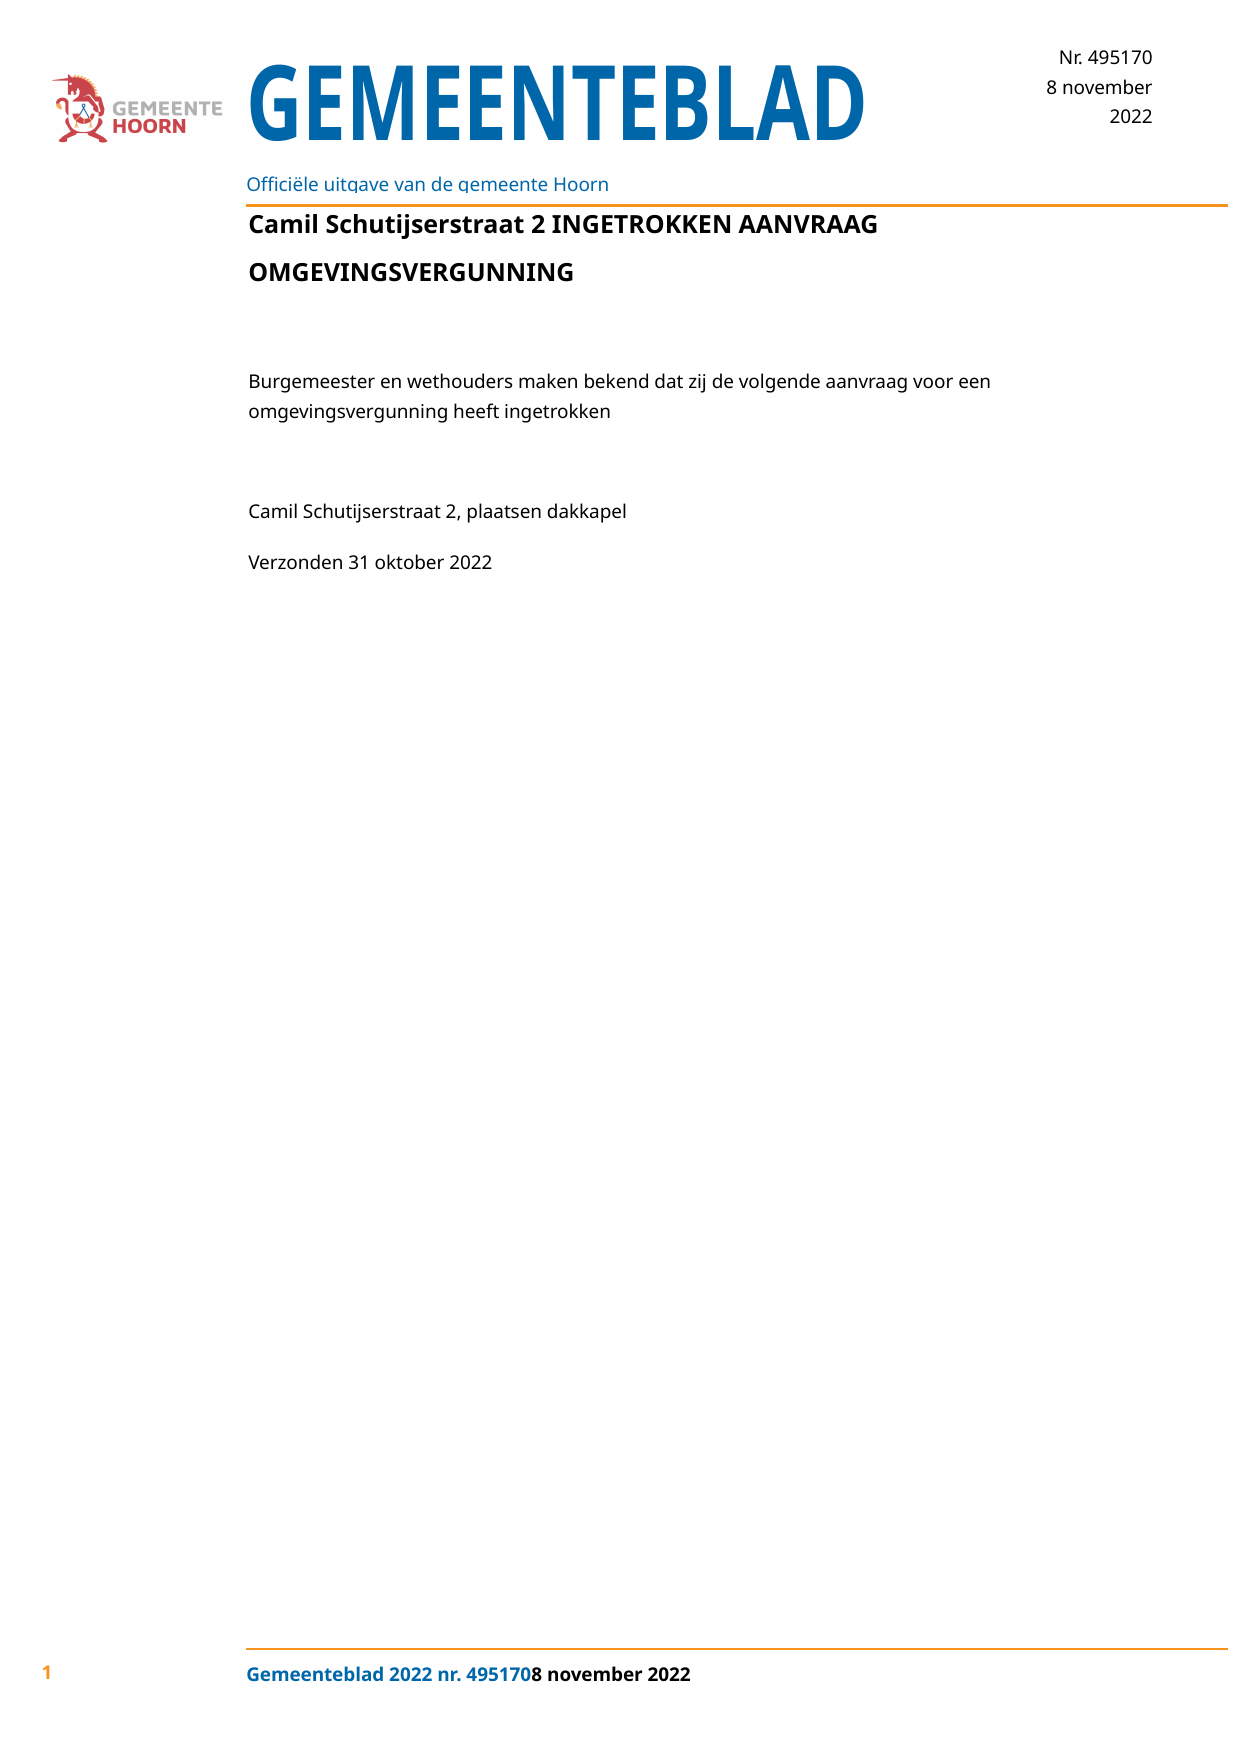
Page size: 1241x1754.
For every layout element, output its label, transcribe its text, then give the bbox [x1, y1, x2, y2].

text Burgemeester en wethouders maken bekend dat zij de volgende aanvraag voor een omgevingsvergunning heeft ingetrokken [248, 368, 1152, 424]
text Camil Schutijserstraat 2 INGETROKKEN AANVRAAG OMGEVINGSVERGUNNING [248, 207, 1152, 288]
text Camil Schutijserstraat 2, plaatsen dakkapel [248, 499, 1152, 524]
picture [41, 47, 231, 172]
text Verzonden 31 oktober 2022 [248, 549, 1152, 575]
